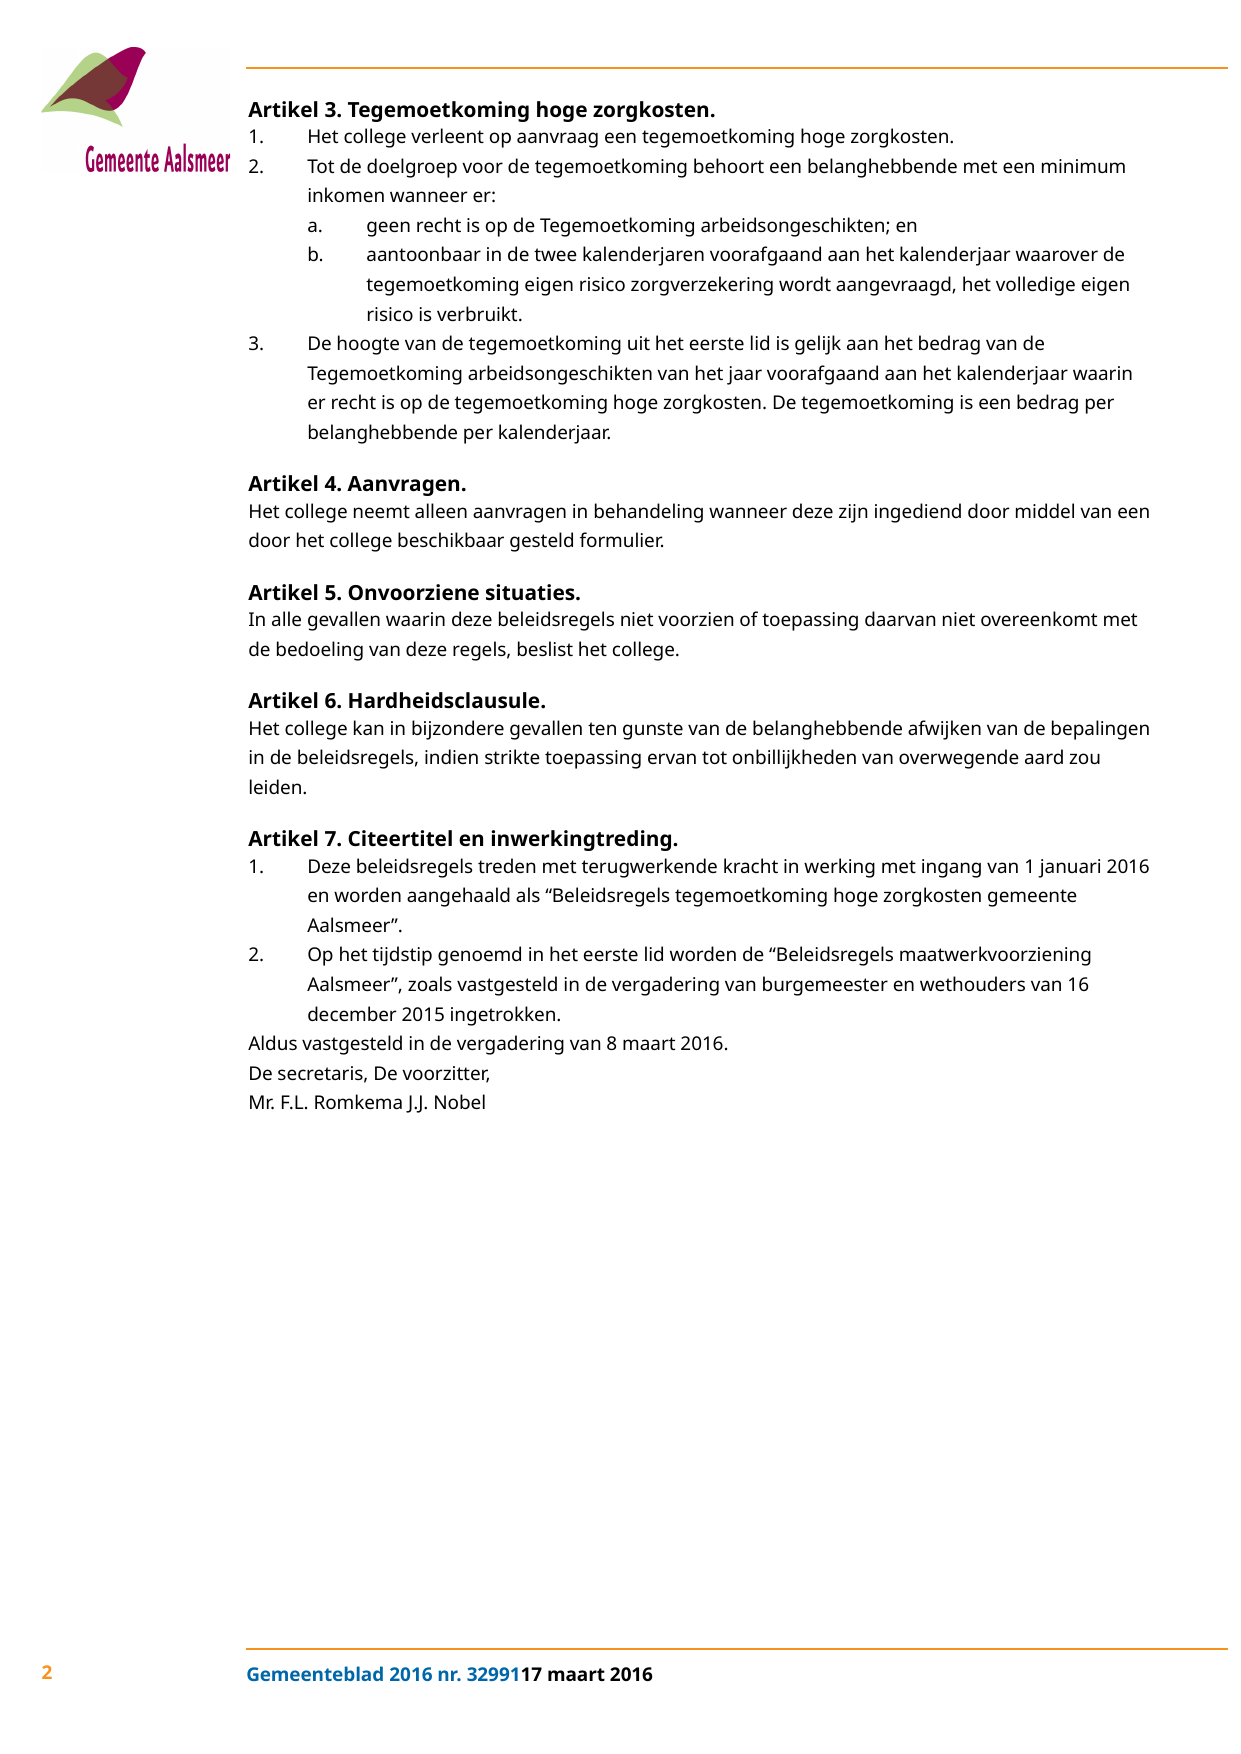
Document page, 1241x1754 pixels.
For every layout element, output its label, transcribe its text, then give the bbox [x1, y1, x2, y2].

picture [41, 47, 231, 172]
text Artikel 3. Tegemoetkoming hoge zorgkosten. [248, 95, 1152, 123]
text Aldus vastgesteld in de vergadering van 8 maart 2016. [248, 1030, 1152, 1056]
list geen recht is op de Tegemoetkoming arbeidsongeschikten; en [307, 212, 1152, 238]
text Artikel 6. Hardheidsclausule. [248, 686, 1152, 715]
list aantoonbaar in de twee kalenderjaren voorafgaand aan het kalenderjaar waarover de tegemoetkoming eigen risico zorgverzekering wordt aangevraagd, het volledige eigen risico is verbruikt. [307, 242, 1152, 326]
text Artikel 4. Aanvragen. [248, 469, 1152, 498]
list Tot de doelgroep voor de tegemoetkoming behoort een belanghebbende met een minimum inkomen wanneer er: [248, 153, 1152, 208]
list Deze beleidsregels treden met terugwerkende kracht in werking met ingang van 1 januari 2016 en worden aangehaald als “Beleidsregels tegemoetkoming hoge zorgkosten gemeente Aalsmeer”. [248, 853, 1152, 938]
list Het college verleent op aanvraag een tegemoetkoming hoge zorgkosten. [248, 123, 1152, 149]
text Het college neemt alleen aanvragen in behandeling wanneer deze zijn ingediend door middel van een door het college beschikbaar gesteld formulier. [248, 498, 1152, 553]
text De secretaris, De voorzitter, [248, 1060, 1152, 1086]
text Het college kan in bijzondere gevallen ten gunste van de belanghebbende afwijken van de bepalingen in de beleidsregels, indien strikte toepassing ervan tot onbillijkheden van overwegende aard zou leiden. [248, 715, 1152, 800]
text In alle gevallen waarin deze beleidsregels niet voorzien of toepassing daarvan niet overeenkomt met de bedoeling van deze regels, beslist het college. [248, 606, 1152, 662]
list Op het tijdstip genoemd in het eerste lid worden de “Beleidsregels maatwerkvoorziening Aalsmeer”, zoals vastgesteld in de vergadering van burgemeester en wethouders van 16 december 2015 ingetrokken. [248, 942, 1152, 1026]
text Mr. F.L. Romkema J.J. Nobel [248, 1089, 1152, 1115]
text Artikel 7. Citeertitel en inwerkingtreding. [248, 824, 1152, 853]
text Artikel 5. Onvoorziene situaties. [248, 578, 1152, 606]
list De hoogte van de tegemoetkoming uit het eerste lid is gelijk aan het bedrag van de Tegemoetkoming arbeidsongeschikten van het jaar voorafgaand aan het kalenderjaar waarin er recht is op de tegemoetkoming hoge zorgkosten. De tegemoetkoming is een bedrag per belanghebbende per kalenderjaar. [248, 330, 1152, 445]
